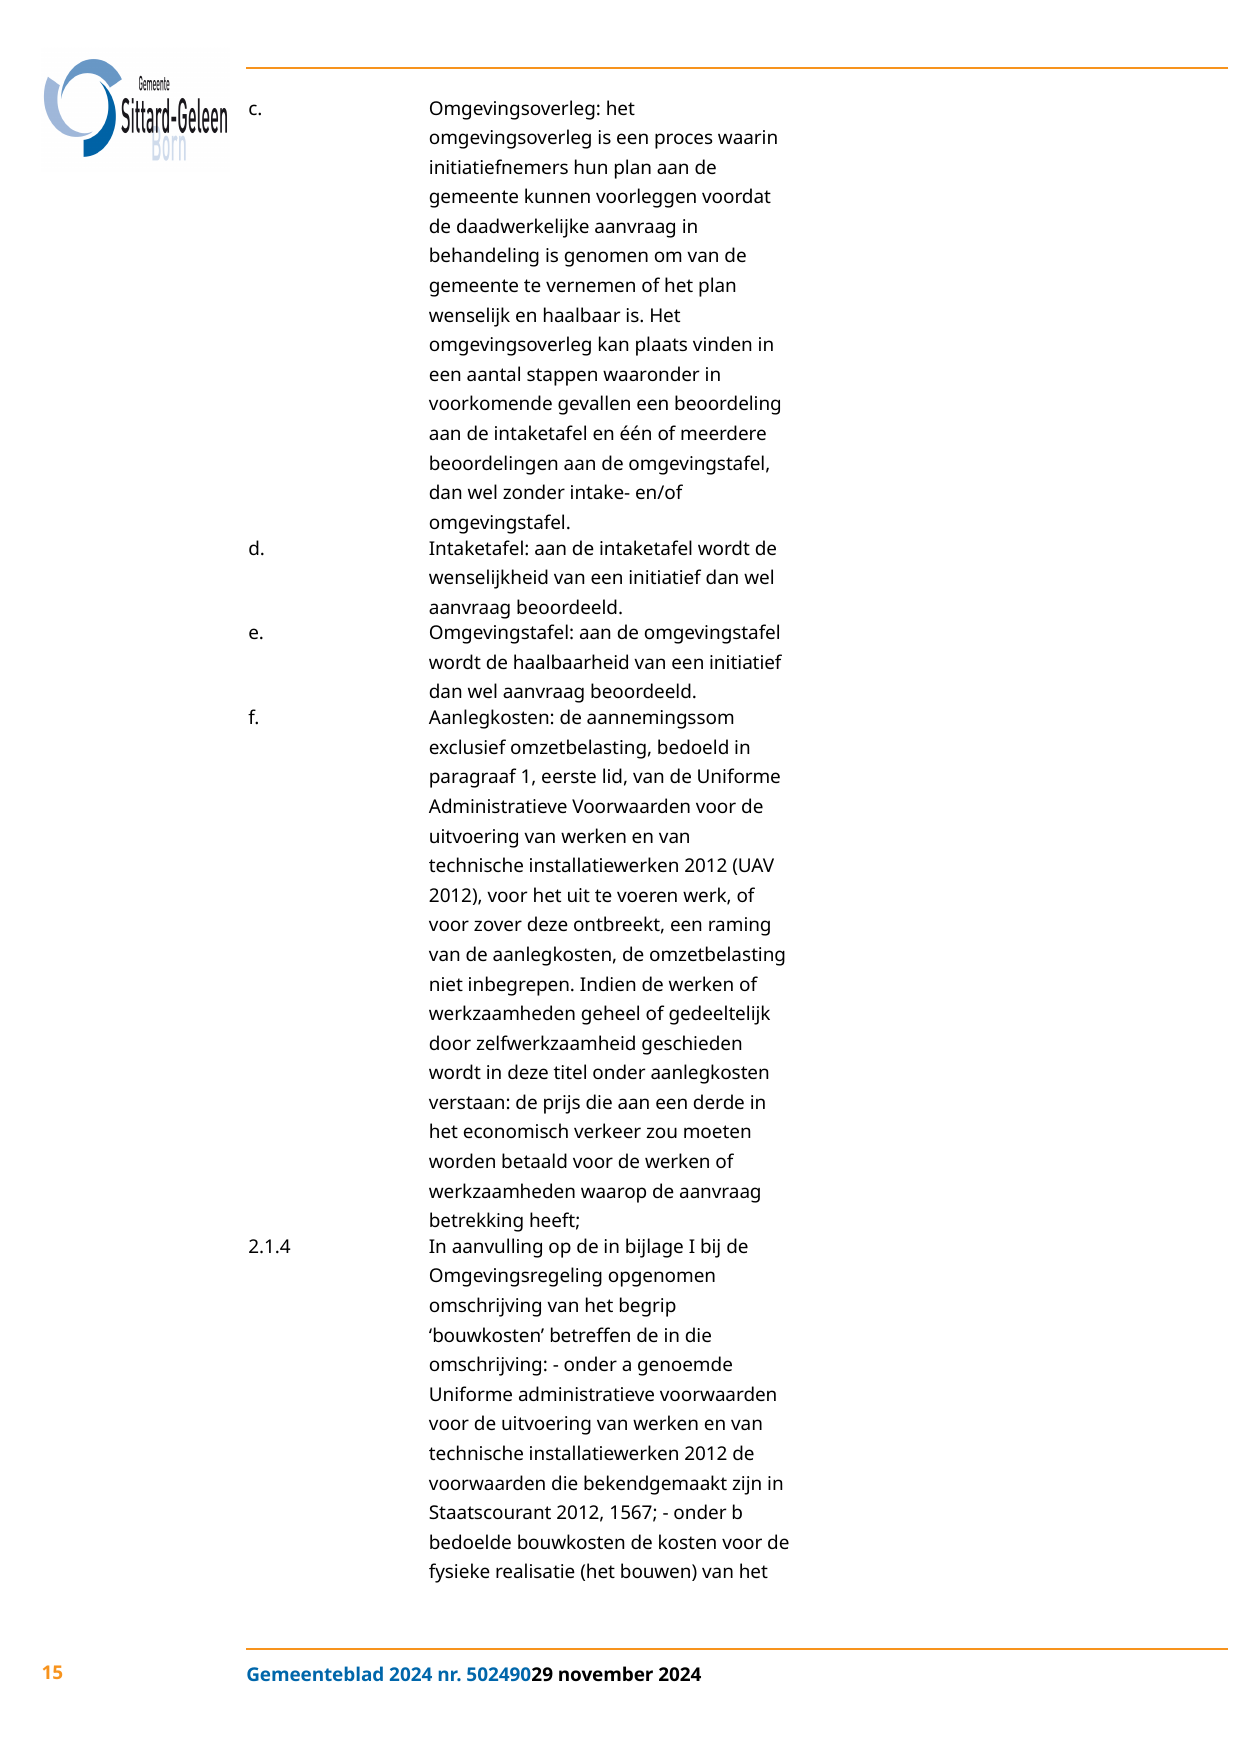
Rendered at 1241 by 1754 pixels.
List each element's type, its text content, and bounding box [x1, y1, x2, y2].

table_cell f. [248, 705, 429, 1233]
table_cell Aanlegkosten: de aannemingssom exclusief omzetbelasting, bedoeld in paragraaf 1, eerste lid, van de Uniforme Administratieve Voorwaarden voor de uitvoering van werken en van technische installatiewerken 2012 (UAV 2012), voor het uit te voeren werk, of voor zover deze ontbreekt, een raming van de aanlegkosten, de omzetbelasting niet inbegrepen. Indien de werken of werkzaamheden geheel of gedeeltelijk door zelfwerkzaamheid geschieden wordt in deze titel onder aanlegkosten verstaan: de prijs die aan een derde in het economisch verkeer zou moeten worden betaald voor de werken of werkzaamheden waarop de aanvraag betrekking heeft; [429, 705, 790, 1233]
table_cell Omgevingstafel: aan de omgevingstafel wordt de haalbaarheid van een initiatief dan wel aanvraag beoordeeld. [429, 620, 790, 704]
table_cell d. [248, 535, 429, 619]
table_cell [790, 705, 971, 1233]
table_cell [790, 95, 971, 535]
table_cell [971, 620, 1152, 704]
table_cell In aanvulling op de in bijlage I bij de Omgevingsregeling opgenomen omschrijving van het begrip ‘bouwkosten’ betreffen de in die omschrijving: - onder a genoemde Uniforme administratieve voorwaarden voor de uitvoering van werken en van technische installatiewerken 2012 de voorwaarden die bekendgemaakt zijn in Staatscourant 2012, 1567; - onder b bedoelde bouwkosten de kosten voor de fysieke realisatie (het bouwen) van het [429, 1233, 790, 1584]
table_cell c. [248, 95, 429, 535]
table_cell Omgevingsoverleg: het omgevingsoverleg is een proces waarin initiatiefnemers hun plan aan de gemeente kunnen voorleggen voordat de daadwerkelijke aanvraag in behandeling is genomen om van de gemeente te vernemen of het plan wenselijk en haalbaar is. Het omgevingsoverleg kan plaats vinden in een aantal stappen waaronder in voorkomende gevallen een beoordeling aan de intaketafel en één of meerdere beoordelingen aan de omgevingstafel, dan wel zonder intake- en/of omgevingstafel. [429, 95, 790, 535]
table_cell 2.1.4 [248, 1233, 429, 1584]
table_cell [790, 620, 971, 704]
table_cell Intaketafel: aan de intaketafel wordt de wenselijkheid van een initiatief dan wel aanvraag beoordeeld. [429, 535, 790, 619]
table_cell [971, 1233, 1152, 1584]
table_cell [971, 705, 1152, 1233]
table_cell [971, 95, 1152, 535]
table_cell [790, 535, 971, 619]
picture [41, 47, 231, 172]
table_cell e. [248, 620, 429, 704]
table_cell [971, 535, 1152, 619]
table_cell [790, 1233, 971, 1584]
